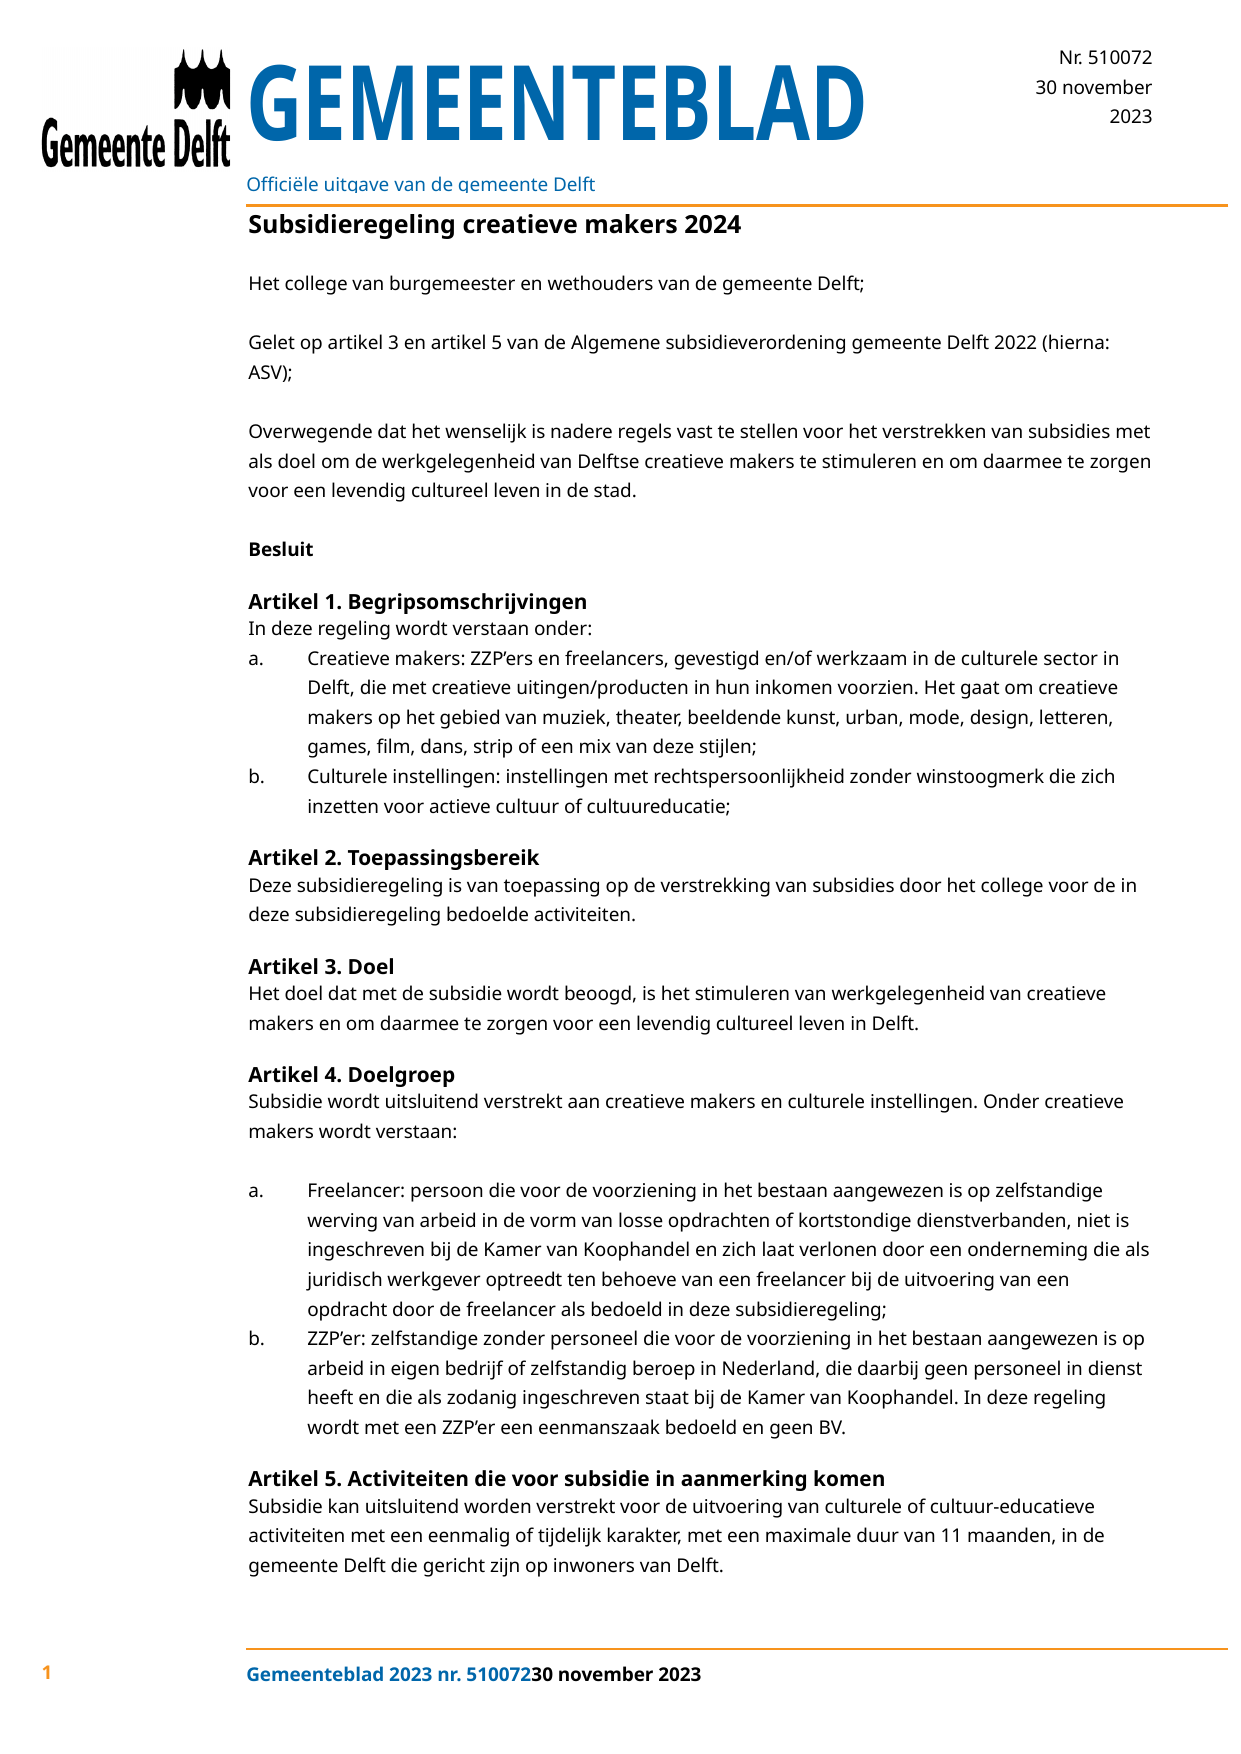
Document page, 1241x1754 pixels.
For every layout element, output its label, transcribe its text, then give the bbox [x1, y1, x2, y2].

text Het doel dat met de subsidie wordt beoogd, is het stimuleren van werkgelegenheid van creatieve makers en om daarmee te zorgen voor een levendig cultureel leven in Delft. [248, 980, 1152, 1036]
text Subsidieregeling creatieve makers 2024 [248, 207, 1152, 241]
picture [41, 47, 231, 172]
text Subsidie wordt uitsluitend verstrekt aan creatieve makers en culturele instellingen. Onder creatieve makers wordt verstaan: [248, 1089, 1152, 1144]
text Het college van burgemeester en wethouders van de gemeente Delft; [248, 270, 1152, 296]
text Deze subsidieregeling is van toepassing op de verstrekking van subsidies door het college voor de in deze subsidieregeling bedoelde activiteiten. [248, 872, 1152, 927]
text Subsidie kan uitsluitend worden verstrekt voor de uitvoering van culturele of cultuur-educatieve activiteiten met een eenmalig of tijdelijk karakter, met een maximale duur van 11 maanden, in de gemeente Delft die gericht zijn op inwoners van Delft. [248, 1493, 1152, 1578]
text Besluit [248, 537, 1152, 562]
text Gelet op artikel 3 en artikel 5 van de Algemene subsidieverordening gemeente Delft 2022 (hierna: ASV); [248, 329, 1152, 385]
list Culturele instellingen: instellingen met rechtspersoonlijkheid zonder winstoogmerk die zich inzetten voor actieve cultuur of cultuureducatie; [248, 763, 1152, 819]
text Overwegende dat het wenselijk is nadere regels vast te stellen voor het verstrekken van subsidies met als doel om de werkgelegenheid van Delftse creatieve makers te stimuleren en om daarmee te zorgen voor een levendig cultureel leven in de stad. [248, 418, 1152, 503]
text Artikel 1. Begripsomschrijvingen [248, 587, 1152, 615]
text Artikel 5. Activiteiten die voor subsidie in aanmerking komen [248, 1464, 1152, 1493]
list Freelancer: persoon die voor de voorziening in het bestaan aangewezen is op zelfstandige werving van arbeid in de vorm van losse opdrachten of kortstondige dienstverbanden, niet is ingeschreven bij de Kamer van Koophandel en zich laat verlonen door een onderneming die als juridisch werkgever optreedt ten behoeve van een freelancer bij de uitvoering van een opdracht door de freelancer als bedoeld in deze subsidieregeling; [248, 1177, 1152, 1321]
text In deze regeling wordt verstaan onder: [248, 615, 1152, 641]
list ZZP’er: zelfstandige zonder personeel die voor de voorziening in het bestaan aangewezen is op arbeid in eigen bedrijf of zelfstandig beroep in Nederland, die daarbij geen personeel in dienst heeft en die als zodanig ingeschreven staat bij de Kamer van Koophandel. In deze regeling wordt met een ZZP’er een eenmanszaak bedoeld en geen BV. [248, 1325, 1152, 1440]
text Artikel 3. Doel [248, 952, 1152, 980]
text Artikel 4. Doelgroep [248, 1060, 1152, 1089]
list Creatieve makers: ZZP’ers en freelancers, gevestigd en/of werkzaam in de culturele sector in Delft, die met creatieve uitingen/producten in hun inkomen voorzien. Het gaat om creatieve makers op het gebied van muziek, theater, beeldende kunst, urban, mode, design, letteren, games, film, dans, strip of een mix van deze stijlen; [248, 645, 1152, 759]
text Artikel 2. Toepassingsbereik [248, 843, 1152, 872]
